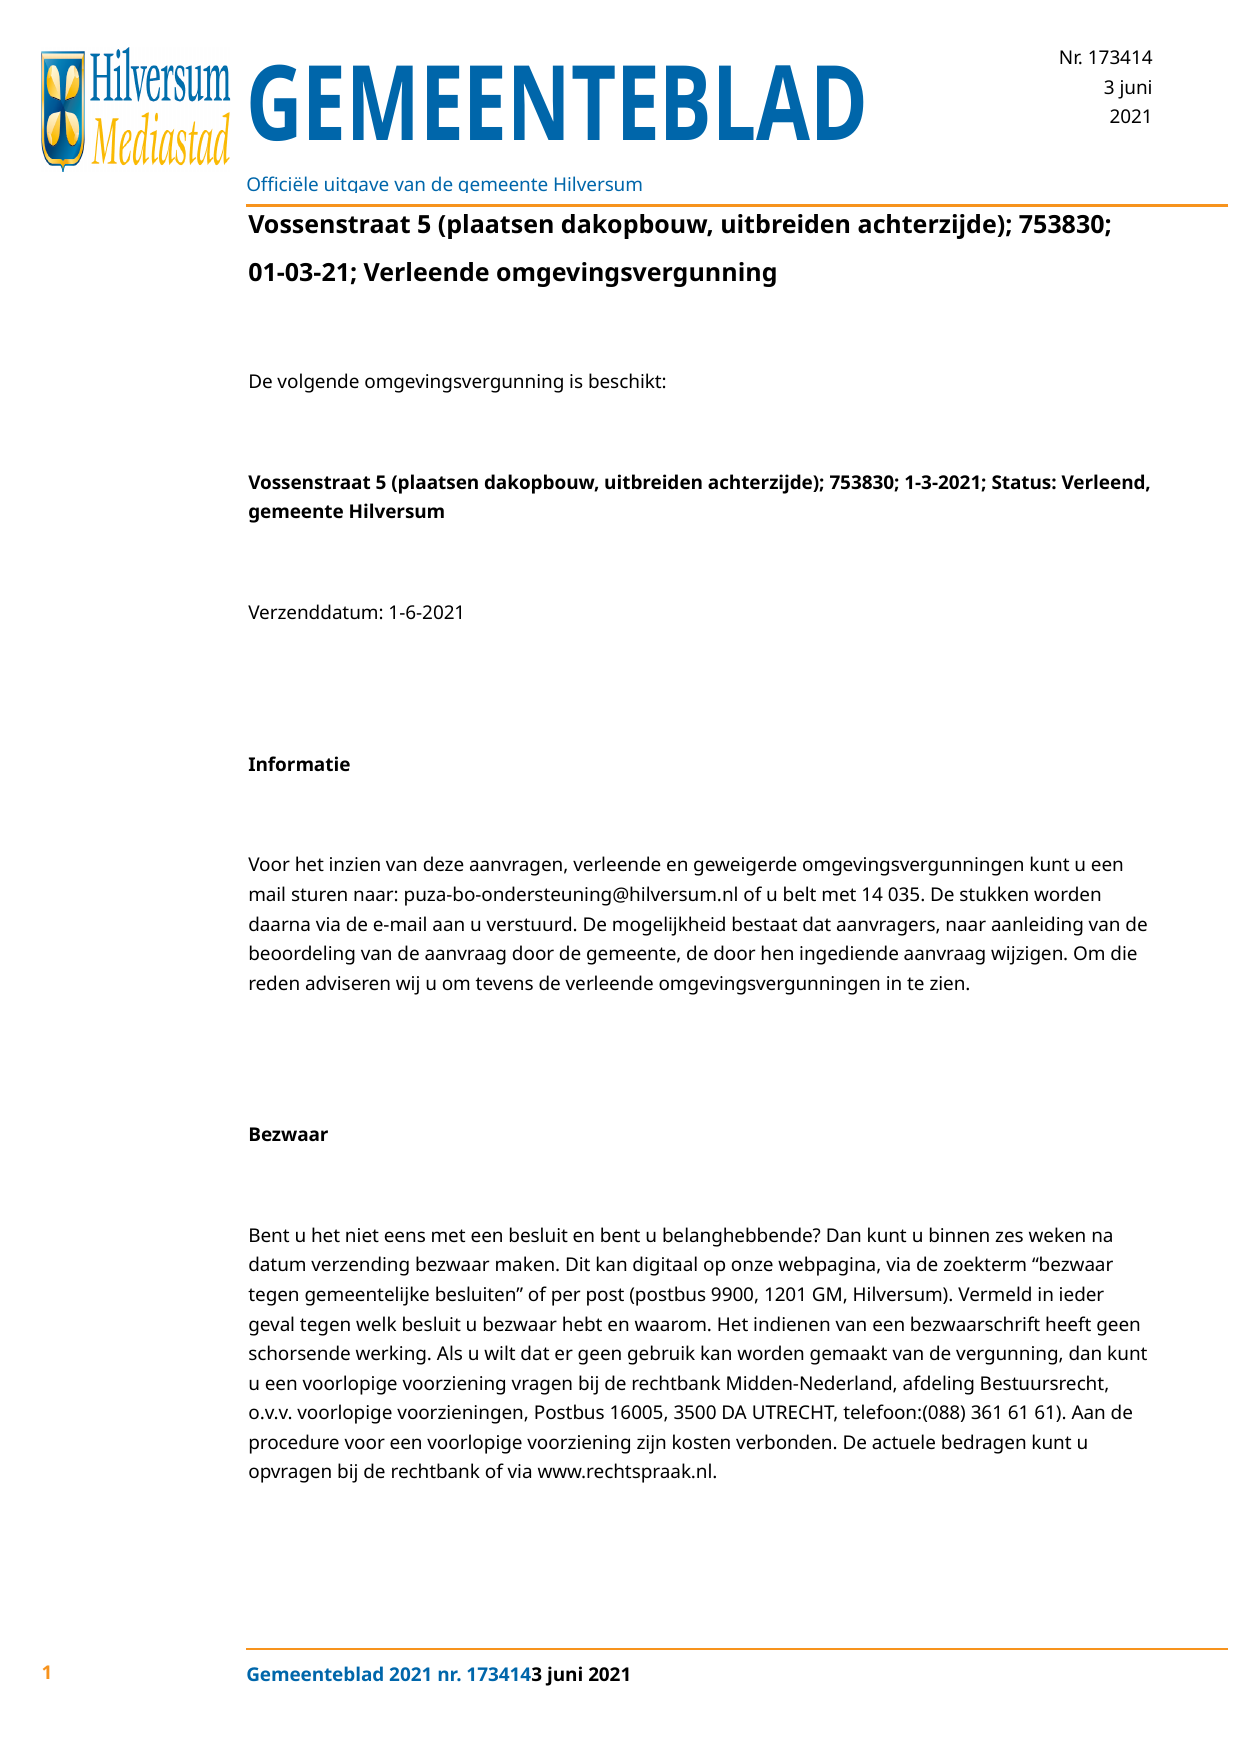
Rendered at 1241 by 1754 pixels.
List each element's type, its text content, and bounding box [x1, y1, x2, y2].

text Verzenddatum: 1-6-2021 [248, 599, 1152, 625]
text Voor het inzien van deze aanvragen, verleende en geweigerde omgevingsvergunningen kunt u een mail sturen naar: puza-bo-ondersteuning@hilversum.nl of u belt met 14 035. De stukken worden daarna via de e-mail aan u verstuurd. De mogelijkheid bestaat dat aanvragers, naar aanleiding van de beoordeling van de aanvraag door de gemeente, de door hen ingediende aanvraag wijzigen. Om die reden adviseren wij u om tevens de verleende omgevingsvergunningen in te zien. [248, 852, 1152, 996]
text Vossenstraat 5 (plaatsen dakopbouw, uitbreiden achterzijde); 753830; 01-03-21; Verleende omgevingsvergunning [248, 207, 1152, 288]
text Bezwaar [248, 1121, 1152, 1147]
text De volgende omgevingsvergunning is beschikt: [248, 368, 1152, 394]
text Vossenstraat 5 (plaatsen dakopbouw, uitbreiden achterzijde); 753830; 1-3-2021; Status: Verleend, gemeente Hilversum [248, 469, 1152, 524]
picture [41, 47, 231, 172]
text Informatie [248, 751, 1152, 777]
text Bent u het niet eens met een besluit en bent u belanghebbende? Dan kunt u binnen zes weken na datum verzending bezwaar maken. Dit kan digitaal op onze webpagina, via de zoekterm “bezwaar tegen gemeentelijke besluiten” of per post (postbus 9900, 1201 GM, Hilversum). Vermeld in ieder geval tegen welk besluit u bezwaar hebt en waarom. Het indienen van een bezwaarschrift heeft geen schorsende werking. Als u wilt dat er geen gebruik kan worden gemaakt van de vergunning, dan kunt u een voorlopige voorziening vragen bij de rechtbank Midden-Nederland, afdeling Bestuursrecht, o.v.v. voorlopige voorzieningen, Postbus 16005, 3500 DA UTRECHT, telefoon:(088) 361 61 61). Aan de procedure voor een voorlopige voorziening zijn kosten verbonden. De actuele bedragen kunt u opvragen bij de rechtbank of via www.rechtspraak.nl. [248, 1222, 1152, 1484]
